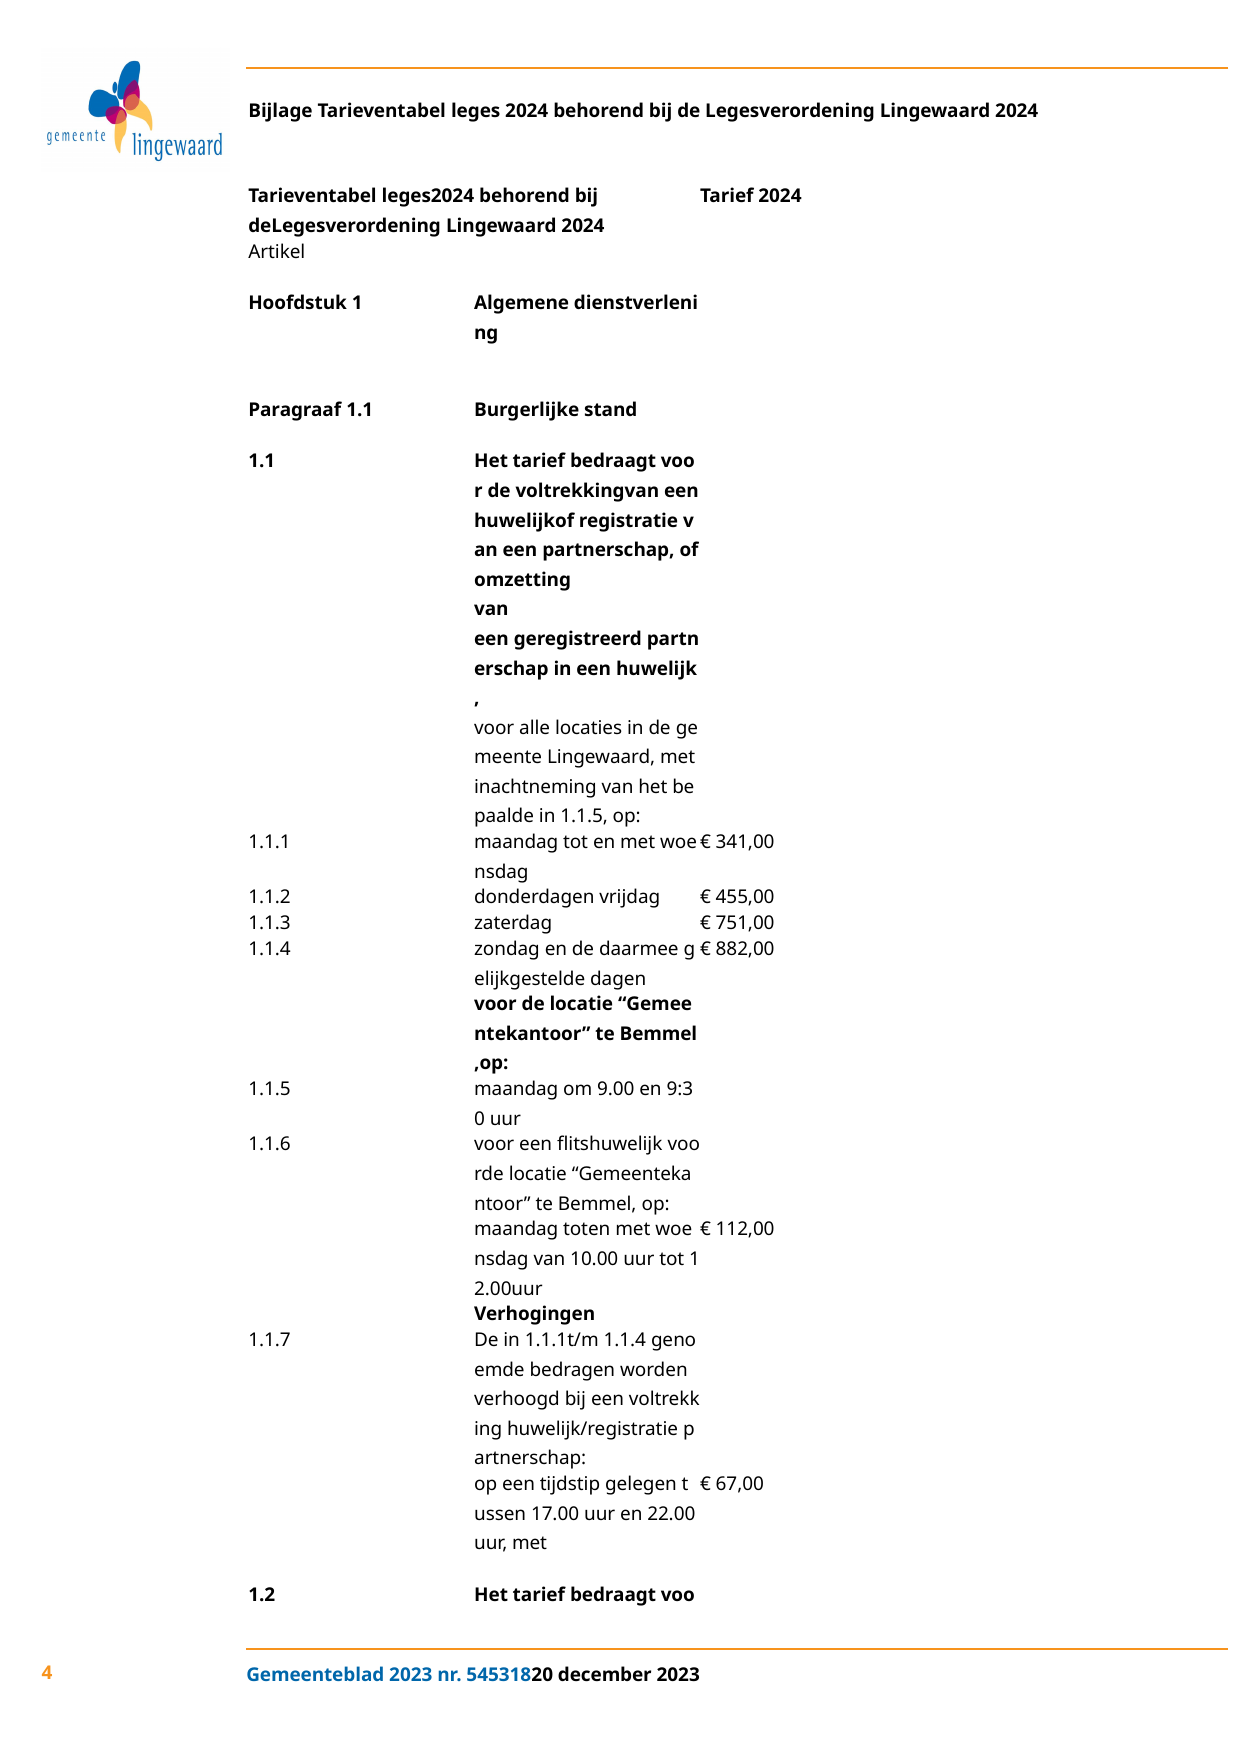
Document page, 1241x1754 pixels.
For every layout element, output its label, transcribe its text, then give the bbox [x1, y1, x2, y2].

table_cell zaterdag [474, 909, 700, 935]
table_cell 1.1.5 [248, 1075, 474, 1131]
table_cell 1.1 [248, 448, 474, 828]
table_cell € 341,00 [700, 828, 1152, 884]
table_cell [248, 370, 474, 396]
table_cell € 67,00 [700, 1470, 1152, 1555]
table_cell [700, 238, 1152, 264]
table_cell [700, 1581, 1152, 1607]
table_cell Het tarief bedraagt voor de voltrekkingvan een huwelijkof registratie van een partnerschap, ofomzetting van een geregistreerd partnerschap in een huwelijk, voor alle locaties in de gemeente Lingewaard, met inachtneming van het bepaalde in 1.1.5, op: [474, 448, 700, 828]
table_cell [700, 396, 1152, 422]
table_cell Burgerlijke stand [474, 396, 700, 422]
table_cell [248, 1216, 474, 1300]
table_cell 1.1.7 [248, 1326, 474, 1470]
table_cell maandag tot en met woensdag [474, 828, 700, 884]
table_cell [700, 1555, 1152, 1581]
table_cell [248, 422, 474, 448]
table_cell Paragraaf 1.1 [248, 396, 474, 422]
table_cell [248, 345, 474, 370]
table_cell maandag toten met woensdag van 10.00 uur tot 12.00uur [474, 1216, 700, 1300]
table_cell [700, 370, 1152, 396]
table_cell [700, 448, 1152, 828]
table_cell [700, 1075, 1152, 1131]
table_cell 1.1.2 [248, 884, 474, 909]
table_cell Algemene dienstverlening [474, 289, 700, 345]
table_cell [700, 990, 1152, 1075]
table_cell donderdagen vrijdag [474, 884, 700, 909]
table_cell € 455,00 [700, 884, 1152, 909]
table_cell [474, 1555, 700, 1581]
picture [41, 47, 231, 172]
table_cell [700, 345, 1152, 370]
text Bijlage Tarieventabel leges 2024 behorend bij de Legesverordening Lingewaard 2024 [248, 95, 1152, 123]
table_cell [248, 264, 1152, 289]
table_cell Verhogingen [474, 1300, 700, 1326]
table_cell Hoofdstuk 1 [248, 289, 474, 345]
table_cell [700, 289, 1152, 345]
table_cell voor een flitshuwelijk voorde locatie “Gemeentekantoor” te Bemmel, op: [474, 1131, 700, 1216]
table_cell [248, 1470, 474, 1555]
table_cell [474, 422, 700, 448]
table_header Tarieventabel leges2024 behorend bij deLegesverordening Lingewaard 2024 [248, 183, 700, 238]
table_header Tarief 2024 [700, 183, 1152, 238]
table_cell De in 1.1.1t/m 1.1.4 genoemde bedragen worden verhoogd bij een voltrekking huwelijk/registratie partnerschap: [474, 1326, 700, 1470]
table_cell [700, 1300, 1152, 1326]
table_cell [248, 1300, 474, 1326]
table_cell € 882,00 [700, 935, 1152, 990]
table_cell [700, 1131, 1152, 1216]
table_cell op een tijdstip gelegen tussen 17.00 uur en 22.00uur, met [474, 1470, 700, 1555]
table_cell Het tarief bedraagt voo [474, 1581, 700, 1607]
table_cell [474, 238, 700, 264]
table_cell Artikel [248, 238, 474, 264]
table_cell [474, 370, 700, 396]
table_cell 1.1.3 [248, 909, 474, 935]
table_cell voor de locatie “Gemeentekantoor” te Bemmel,op: [474, 990, 700, 1075]
table_cell [248, 1555, 474, 1581]
table_cell 1.1.4 [248, 935, 474, 990]
table_cell 1.1.6 [248, 1131, 474, 1216]
table_cell 1.2 [248, 1581, 474, 1607]
table_cell [474, 345, 700, 370]
table_cell € 112,00 [700, 1216, 1152, 1300]
table_cell [700, 1326, 1152, 1470]
table_cell [700, 422, 1152, 448]
table_cell maandag om 9.00 en 9:30 uur [474, 1075, 700, 1131]
table_cell € 751,00 [700, 909, 1152, 935]
table_cell zondag en de daarmee gelijkgestelde dagen [474, 935, 700, 990]
table_cell [248, 990, 474, 1075]
table_cell 1.1.1 [248, 828, 474, 884]
